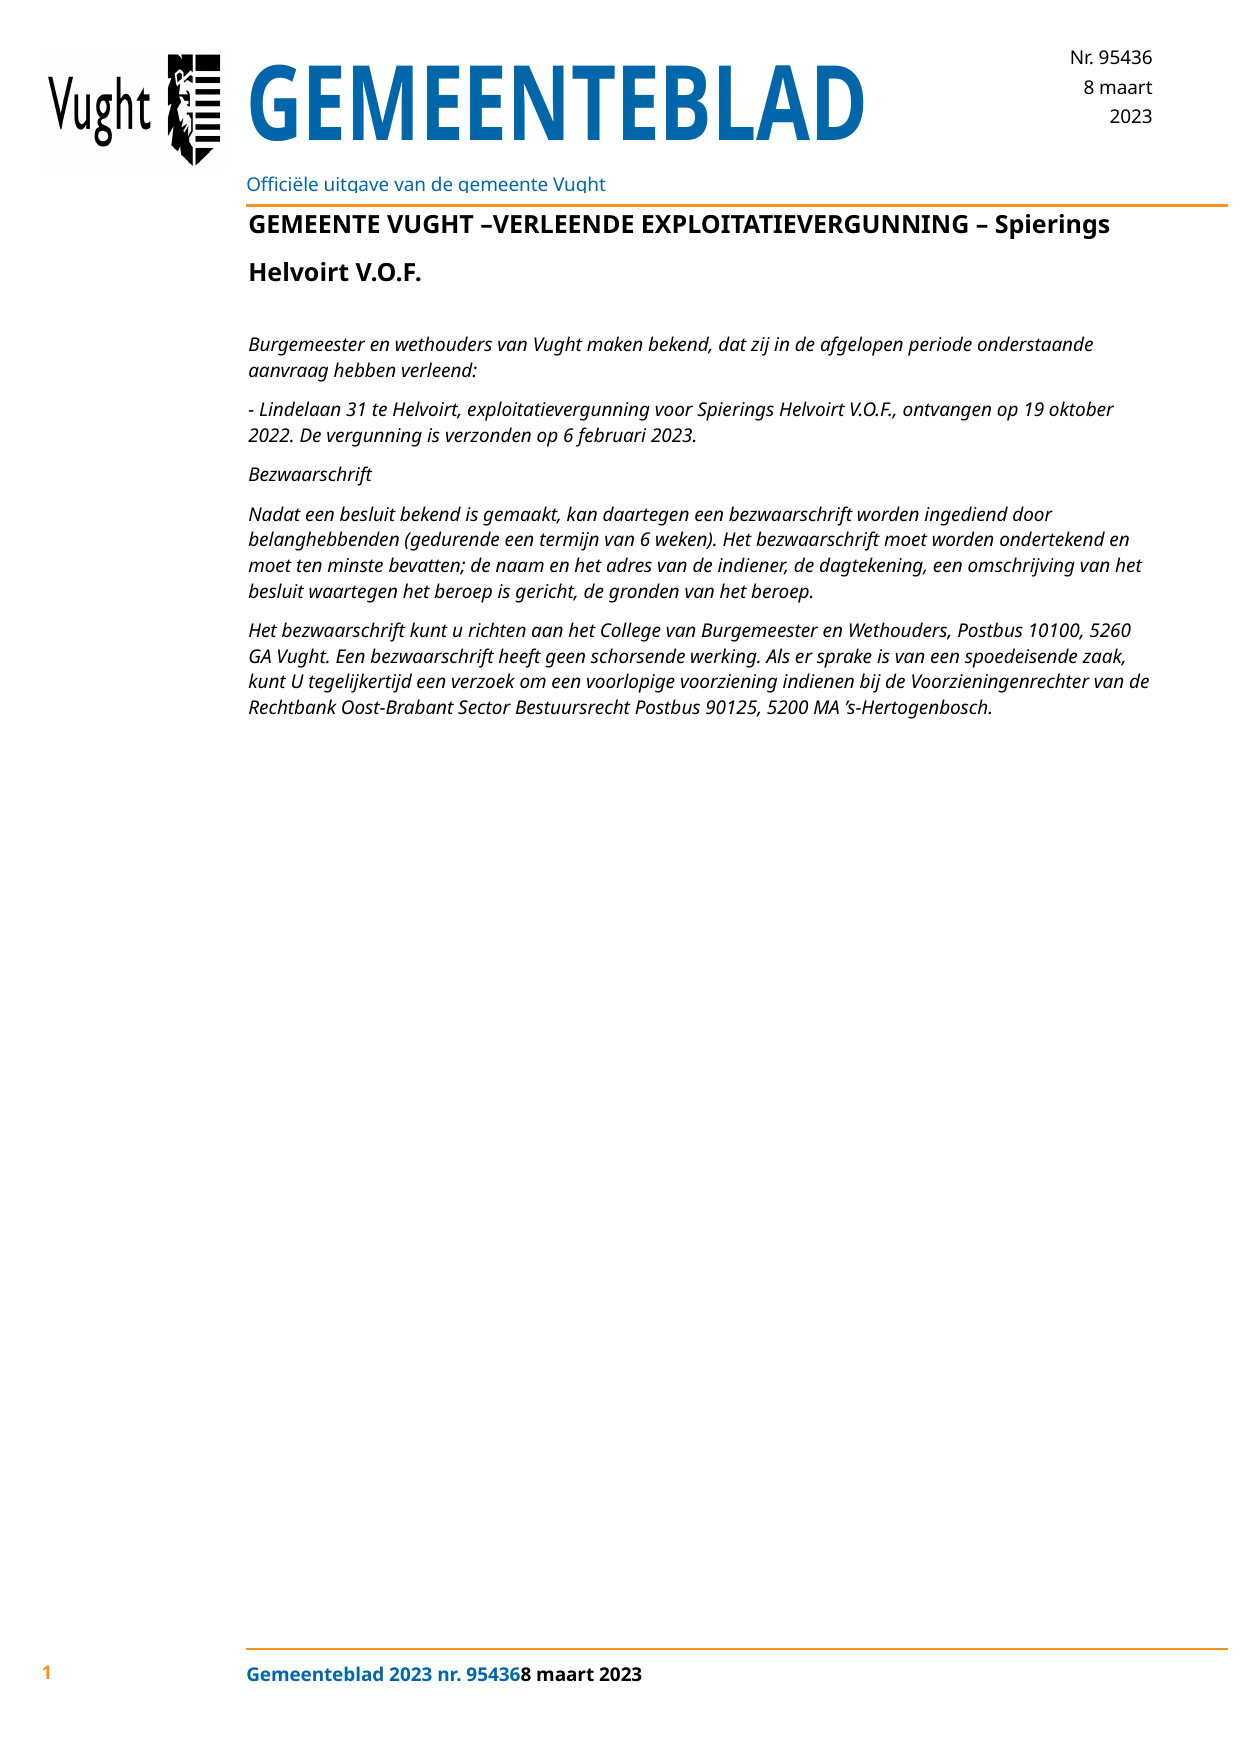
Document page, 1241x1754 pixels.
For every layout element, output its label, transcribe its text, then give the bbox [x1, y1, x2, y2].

text GEMEENTE VUGHT –VERLEENDE EXPLOITATIEVERGUNNING – Spierings Helvoirt V.O.F. [248, 207, 1152, 288]
text - Lindelaan 31 te Helvoirt, exploitatievergunning voor Spierings Helvoirt V.O.F., ontvangen op 19 oktober 2022. De vergunning is verzonden op 6 februari 2023. [248, 396, 1152, 448]
text Het bezwaarschrift kunt u richten aan het College van Burgemeester en Wethouders, Postbus 10100, 5260 GA Vught. Een bezwaarschrift heeft geen schorsende werking. Als er sprake is van een spoedeisende zaak, kunt U tegelijkertijd een verzoek om een voorlopige voorziening indienen bij de Voorzieningenrechter van de Rechtbank Oost-Brabant Sector Bestuursrecht Postbus 90125, 5200 MA ’s-Hertogenbosch. [248, 617, 1152, 720]
text Nadat een besluit bekend is gemaakt, kan daartegen een bezwaarschrift worden ingediend door belanghebbenden (gedurende een termijn van 6 weken). Het bezwaarschrift moet worden ondertekend en moet ten minste bevatten; de naam en het adres van de indiener, de dagtekening, een omschrijving van het besluit waartegen het beroep is gericht, de gronden van het beroep. [248, 501, 1152, 604]
text Bezwaarschrift [248, 461, 1152, 487]
picture [41, 47, 231, 172]
text Burgemeester en wethouders van Vught maken bekend, dat zij in de afgelopen periode onderstaande aanvraag hebben verleend: [248, 331, 1152, 383]
